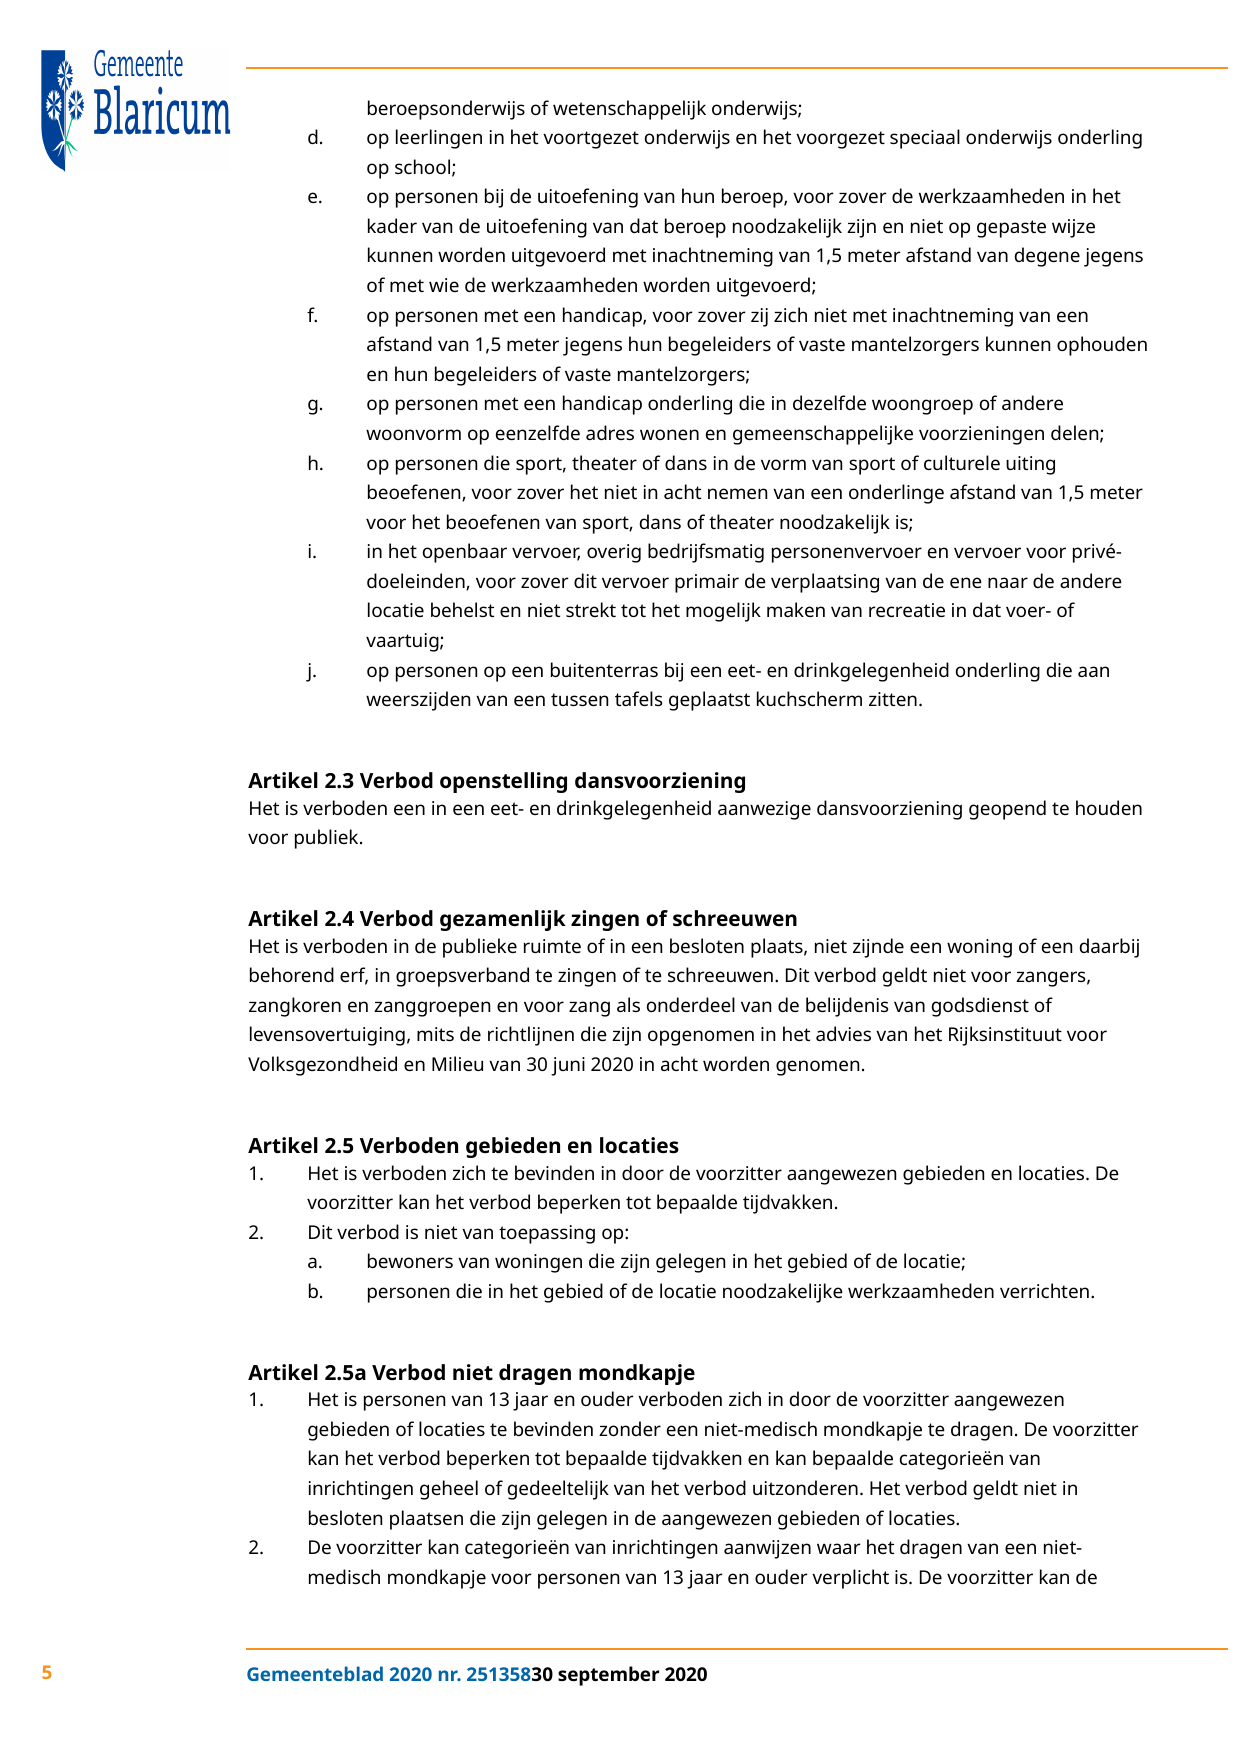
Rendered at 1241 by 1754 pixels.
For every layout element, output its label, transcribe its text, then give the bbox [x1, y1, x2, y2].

picture [41, 47, 231, 172]
text Artikel 2.3 Verbod openstelling dansvoorziening [248, 766, 1152, 795]
text Artikel 2.5 Verboden gebieden en locaties [248, 1131, 1152, 1160]
list Het is personen van 13 jaar en ouder verboden zich in door de voorzitter aangewezen gebieden of locaties te bevinden zonder een niet-medisch mondkapje te dragen. De voorzitter kan het verbod beperken tot bepaalde tijdvakken en kan bepaalde categorieën van inrichtingen geheel of gedeeltelijk van het verbod uitzonderen. Het verbod geldt niet in besloten plaatsen die zijn gelegen in de aangewezen gebieden of locaties. [248, 1386, 1152, 1531]
list op personen met een handicap onderling die in dezelfde woongroep of andere woonvorm op eenzelfde adres wonen en gemeenschappelijke voorzieningen delen; [307, 391, 1152, 446]
list op personen die sport, theater of dans in de vorm van sport of culturele uiting beoefenen, voor zover het niet in acht nemen van een onderlinge afstand van 1,5 meter voor het beoefenen van sport, dans of theater noodzakelijk is; [307, 450, 1152, 535]
list beroepsonderwijs of wetenschappelijk onderwijs; [307, 95, 1152, 121]
list op personen bij de uitoefening van hun beroep, voor zover de werkzaamheden in het kader van de uitoefening van dat beroep noodzakelijk zijn en niet op gepaste wijze kunnen worden uitgevoerd met inachtneming van 1,5 meter afstand van degene jegens of met wie de werkzaamheden worden uitgevoerd; [307, 183, 1152, 298]
list De voorzitter kan categorieën van inrichtingen aanwijzen waar het dragen van een niet-medisch mondkapje voor personen van 13 jaar en ouder verplicht is. De voorzitter kan de [248, 1534, 1152, 1590]
text Artikel 2.5a Verbod niet dragen mondkapje [248, 1358, 1152, 1386]
list op leerlingen in het voortgezet onderwijs en het voorgezet speciaal onderwijs onderling op school; [307, 124, 1152, 180]
list Het is verboden zich te bevinden in door de voorzitter aangewezen gebieden en locaties. De voorzitter kan het verbod beperken tot bepaalde tijdvakken. [248, 1160, 1152, 1215]
text Het is verboden in de publieke ruimte of in een besloten plaats, niet zijnde een woning of een daarbij behorend erf, in groepsverband te zingen of te schreeuwen. Dit verbod geldt niet voor zangers, zangkoren en zanggroepen en voor zang als onderdeel van de belijdenis van godsdienst of levensovertuiging, mits de richtlijnen die zijn opgenomen in het advies van het Rijksinstituut voor Volksgezondheid en Milieu van 30 juni 2020 in acht worden genomen. [248, 933, 1152, 1077]
text Het is verboden een in een eet- en drinkgelegenheid aanwezige dansvoorziening geopend te houden voor publiek. [248, 795, 1152, 850]
list bewoners van woningen die zijn gelegen in het gebied of de locatie; [307, 1248, 1152, 1274]
list Dit verbod is niet van toepassing op: [248, 1219, 1152, 1244]
list op personen met een handicap, voor zover zij zich niet met inachtneming van een afstand van 1,5 meter jegens hun begeleiders of vaste mantelzorgers kunnen ophouden en hun begeleiders of vaste mantelzorgers; [307, 302, 1152, 387]
list op personen op een buitenterras bij een eet- en drinkgelegenheid onderling die aan weerszijden van een tussen tafels geplaatst kuchscherm zitten. [307, 657, 1152, 712]
text Artikel 2.4 Verbod gezamenlijk zingen of schreeuwen [248, 904, 1152, 933]
list in het openbaar vervoer, overig bedrijfsmatig personenvervoer en vervoer voor privé-doeleinden, voor zover dit vervoer primair de verplaatsing van de ene naar de andere locatie behelst en niet strekt tot het mogelijk maken van recreatie in dat voer- of vaartuig; [307, 538, 1152, 653]
list personen die in het gebied of de locatie noodzakelijke werkzaamheden verrichten. [307, 1278, 1152, 1304]
